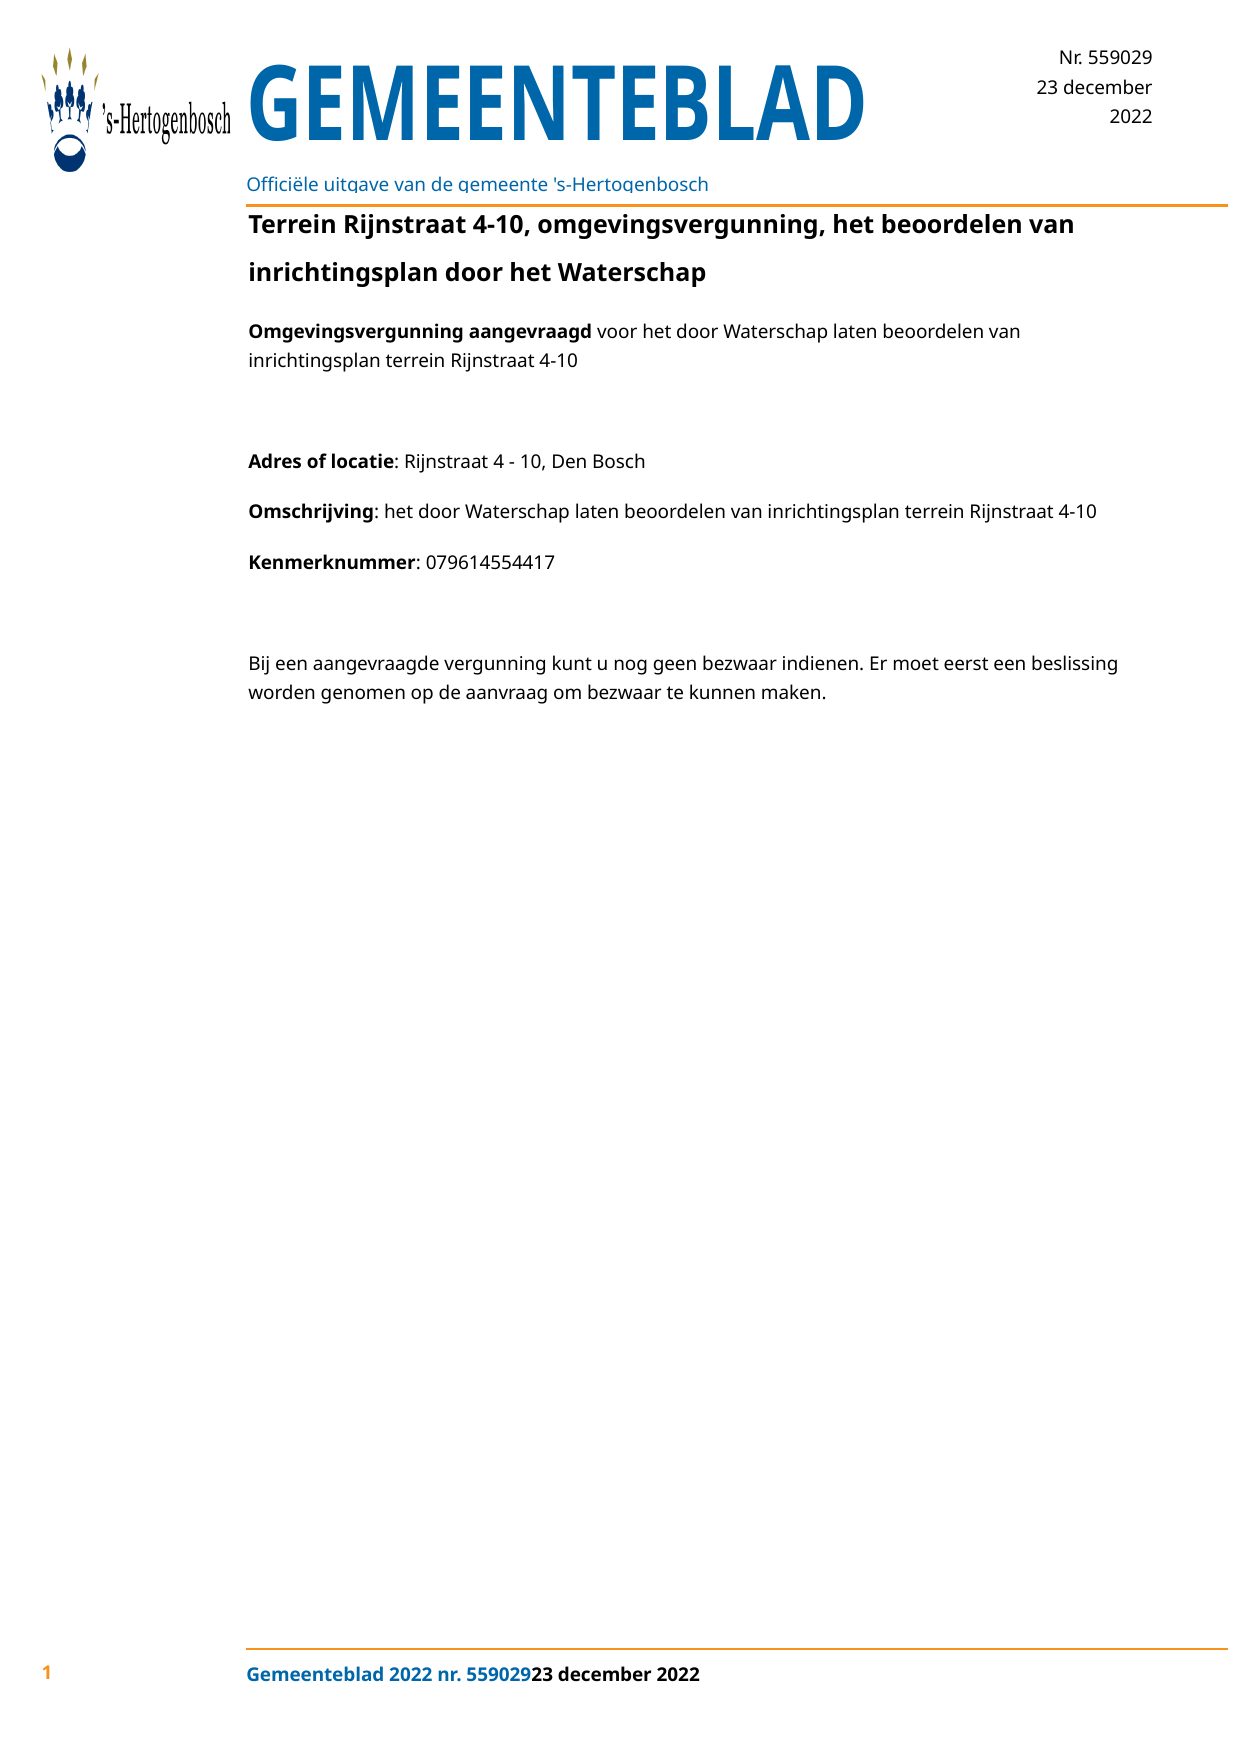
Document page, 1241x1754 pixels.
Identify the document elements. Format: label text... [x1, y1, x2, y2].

text Adres of locatie: Rijnstraat 4 - 10, Den Bosch [248, 448, 1152, 474]
text Terrein Rijnstraat 4-10, omgevingsvergunning, het beoordelen van inrichtingsplan door het Waterschap [248, 207, 1152, 288]
text Omgevingsvergunning aangevraagd voor het door Waterschap laten beoordelen van inrichtingsplan terrein Rijnstraat 4-10 [248, 318, 1152, 373]
text Omschrijving: het door Waterschap laten beoordelen van inrichtingsplan terrein Rijnstraat 4-10 [248, 499, 1152, 524]
picture [41, 47, 231, 172]
text Bij een aangevraagde vergunning kunt u nog geen bezwaar indienen. Er moet eerst een beslissing worden genomen op de aanvraag om bezwaar te kunnen maken. [248, 650, 1152, 705]
text Kenmerknummer: 079614554417 [248, 549, 1152, 575]
